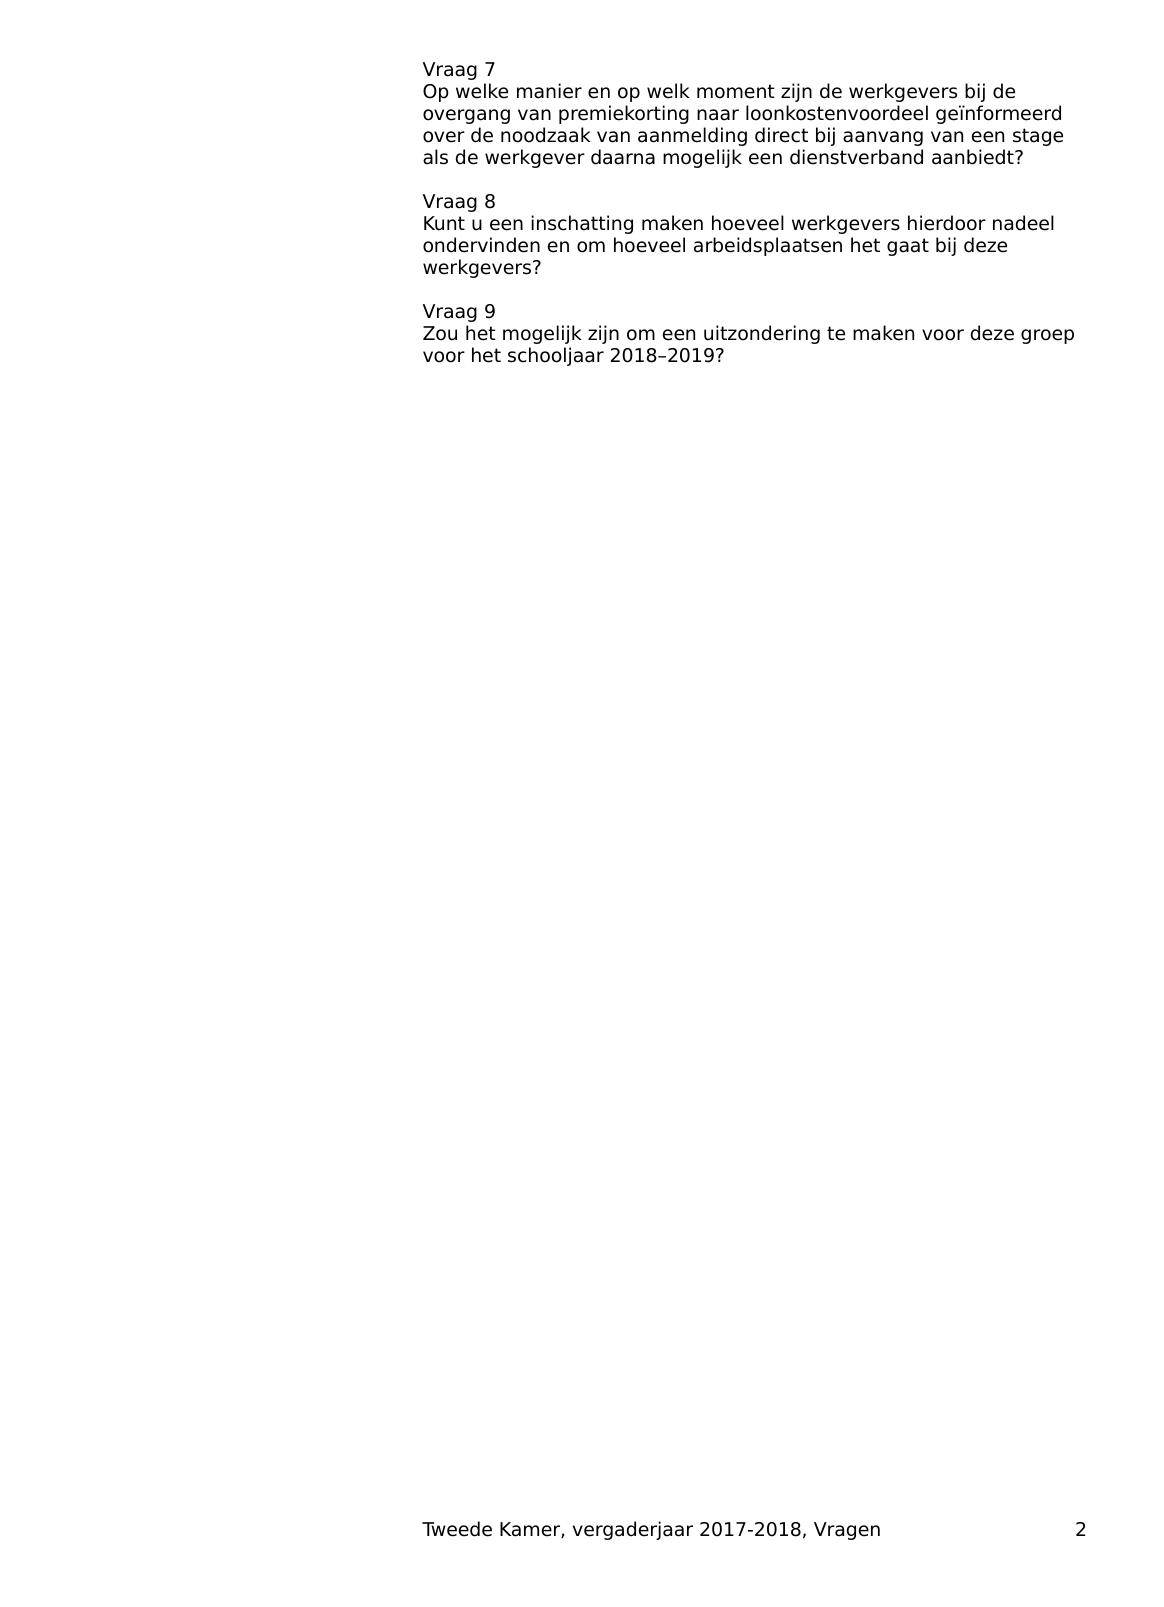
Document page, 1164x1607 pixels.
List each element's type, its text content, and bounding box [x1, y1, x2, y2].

text Vraag 9 [422, 301, 1087, 323]
text Kunt u een inschatting maken hoeveel werkgevers hierdoor nadeel ondervinden en om hoeveel arbeidsplaatsen het gaat bij deze werkgevers? [422, 213, 1087, 279]
text Vraag 8 [422, 191, 1087, 213]
text Vraag 7 [422, 59, 1087, 81]
text Zou het mogelijk zijn om een uitzondering te maken voor deze groep voor het schooljaar 2018–2019? [422, 323, 1087, 367]
text Op welke manier en op welk moment zijn de werkgevers bij de overgang van premiekorting naar loonkostenvoordeel geïnformeerd over de noodzaak van aanmelding direct bij aanvang van een stage als de werkgever daarna mogelijk een dienstverband aanbiedt? [422, 81, 1087, 169]
